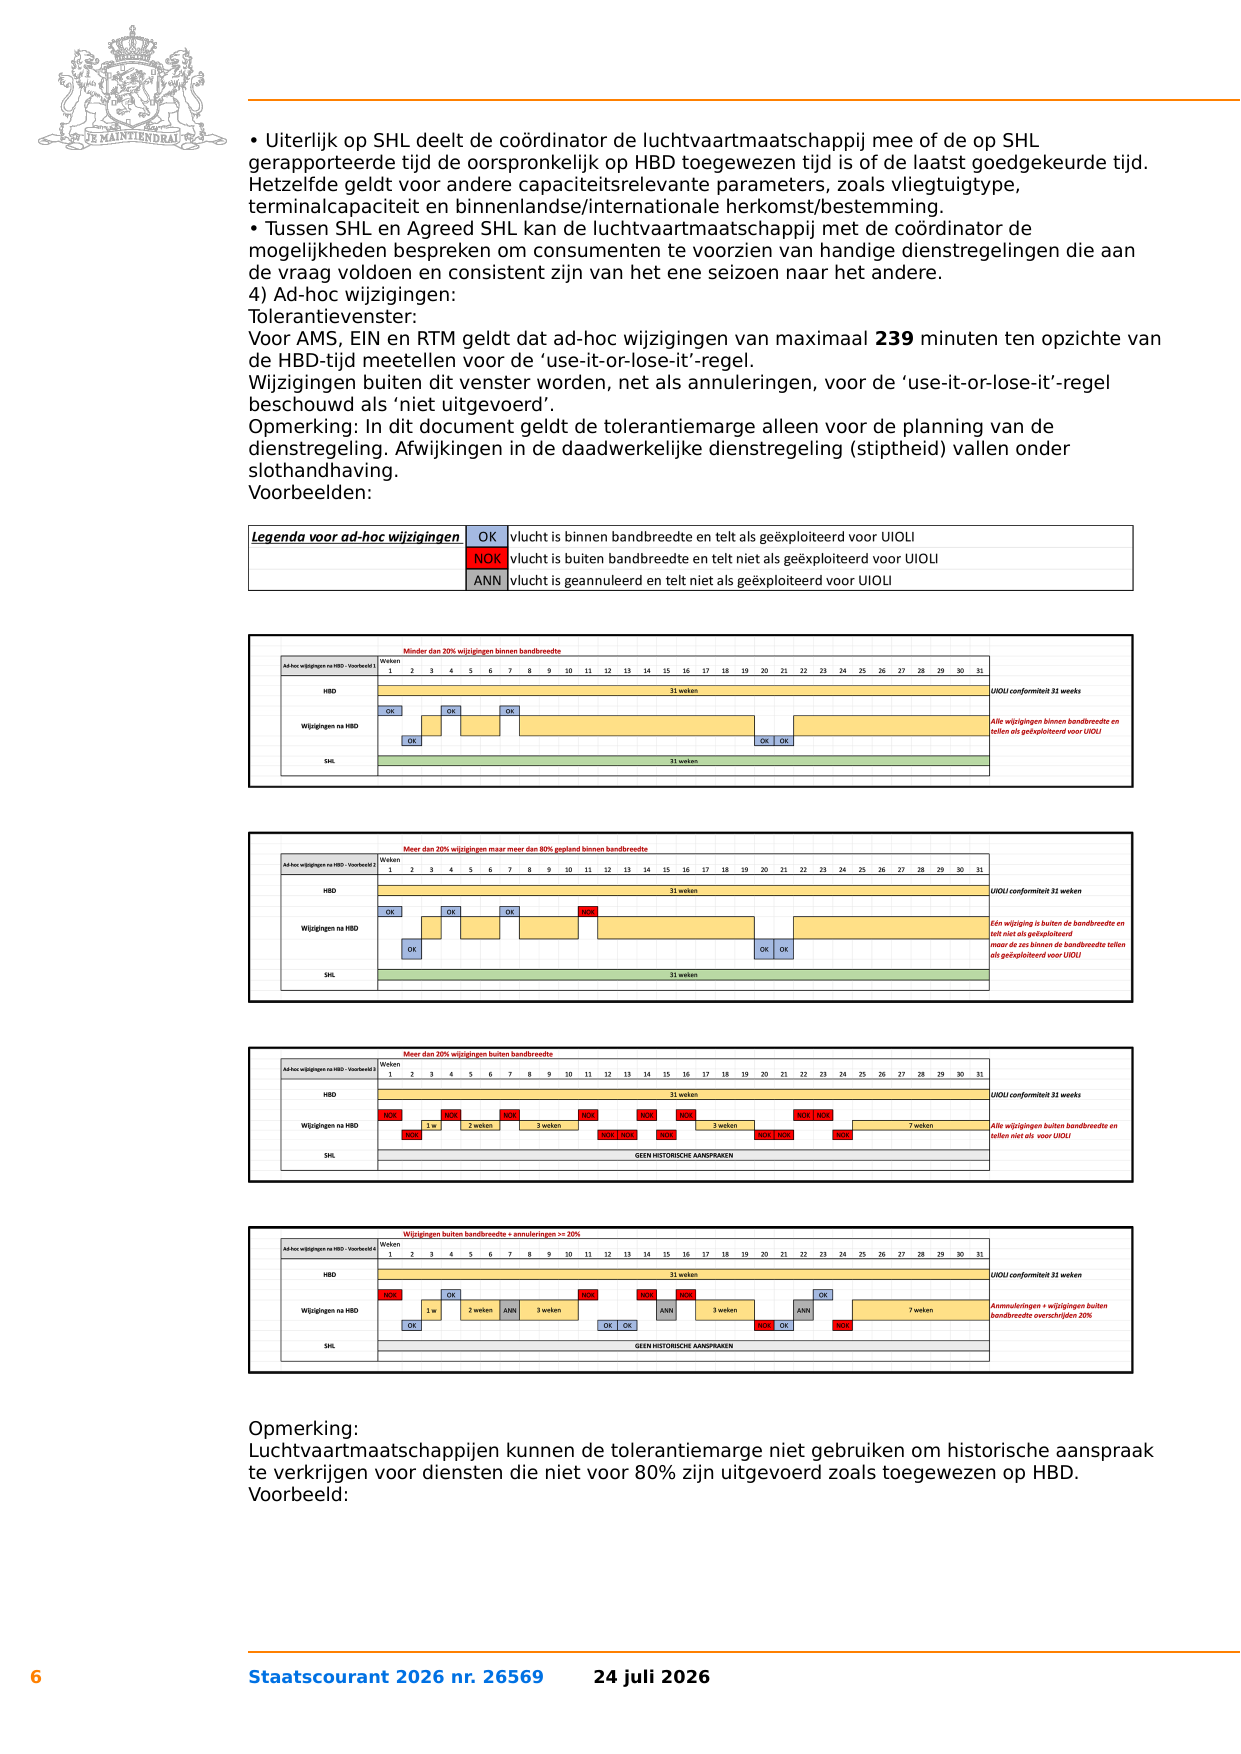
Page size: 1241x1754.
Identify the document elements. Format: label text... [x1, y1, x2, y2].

text Opmerking: In dit document geldt de tolerantiemarge alleen voor de planning van de dienstregeling. Afwijkingen in de daadwerkelijke dienstregeling (stiptheid) vallen onder slothandhaving. [248, 416, 1163, 482]
text • Uiterlijk op SHL deelt de coördinator de luchtvaartmaatschappij mee of de op SHL gerapporteerde tijd de oorspronkelijk op HBD toegewezen tijd is of de laatst goedgekeurde tijd. Hetzelfde geldt voor andere capaciteitsrelevante parameters, zoals vliegtuigtype, terminalcapaciteit en binnenlandse/internationale herkomst/bestemming. [248, 130, 1163, 218]
text Opmerking: [248, 1418, 1163, 1440]
text • Tussen SHL en Agreed SHL kan de luchtvaartmaatschappij met de coördinator de mogelijkheden bespreken om consumenten te voorzien van handige dienstregelingen die aan de vraag voldoen en consistent zijn van het ene seizoen naar het andere. [248, 218, 1163, 284]
picture [248, 634, 1134, 788]
text Voorbeeld: [248, 1484, 1163, 1506]
picture [248, 1226, 1134, 1374]
text Luchtvaartmaatschappijen kunnen de tolerantiemarge niet gebruiken om historische aanspraak te verkrijgen voor diensten die niet voor 80% zijn uitgevoerd zoals toegewezen op HBD. [248, 1440, 1163, 1484]
text Tolerantievenster: [248, 306, 1163, 328]
text Voorbeelden: [248, 482, 1163, 503]
picture [38, 25, 227, 150]
text Wijzigingen buiten dit venster worden, net als annuleringen, voor de ‘use-it-or-lose-it’-regel beschouwd als ‘niet uitgevoerd’. [248, 372, 1163, 416]
text Voor AMS, EIN en RTM geldt dat ad-hoc wijzigingen van maximaal 239 minuten ten opzichte van de HBD-tijd meetellen voor de ‘use-it-or-lose-it’-regel. [248, 328, 1163, 372]
picture [248, 1046, 1134, 1183]
picture [248, 525, 1134, 591]
text 4) Ad-hoc wijzigingen: [248, 284, 1163, 306]
picture [248, 831, 1134, 1003]
